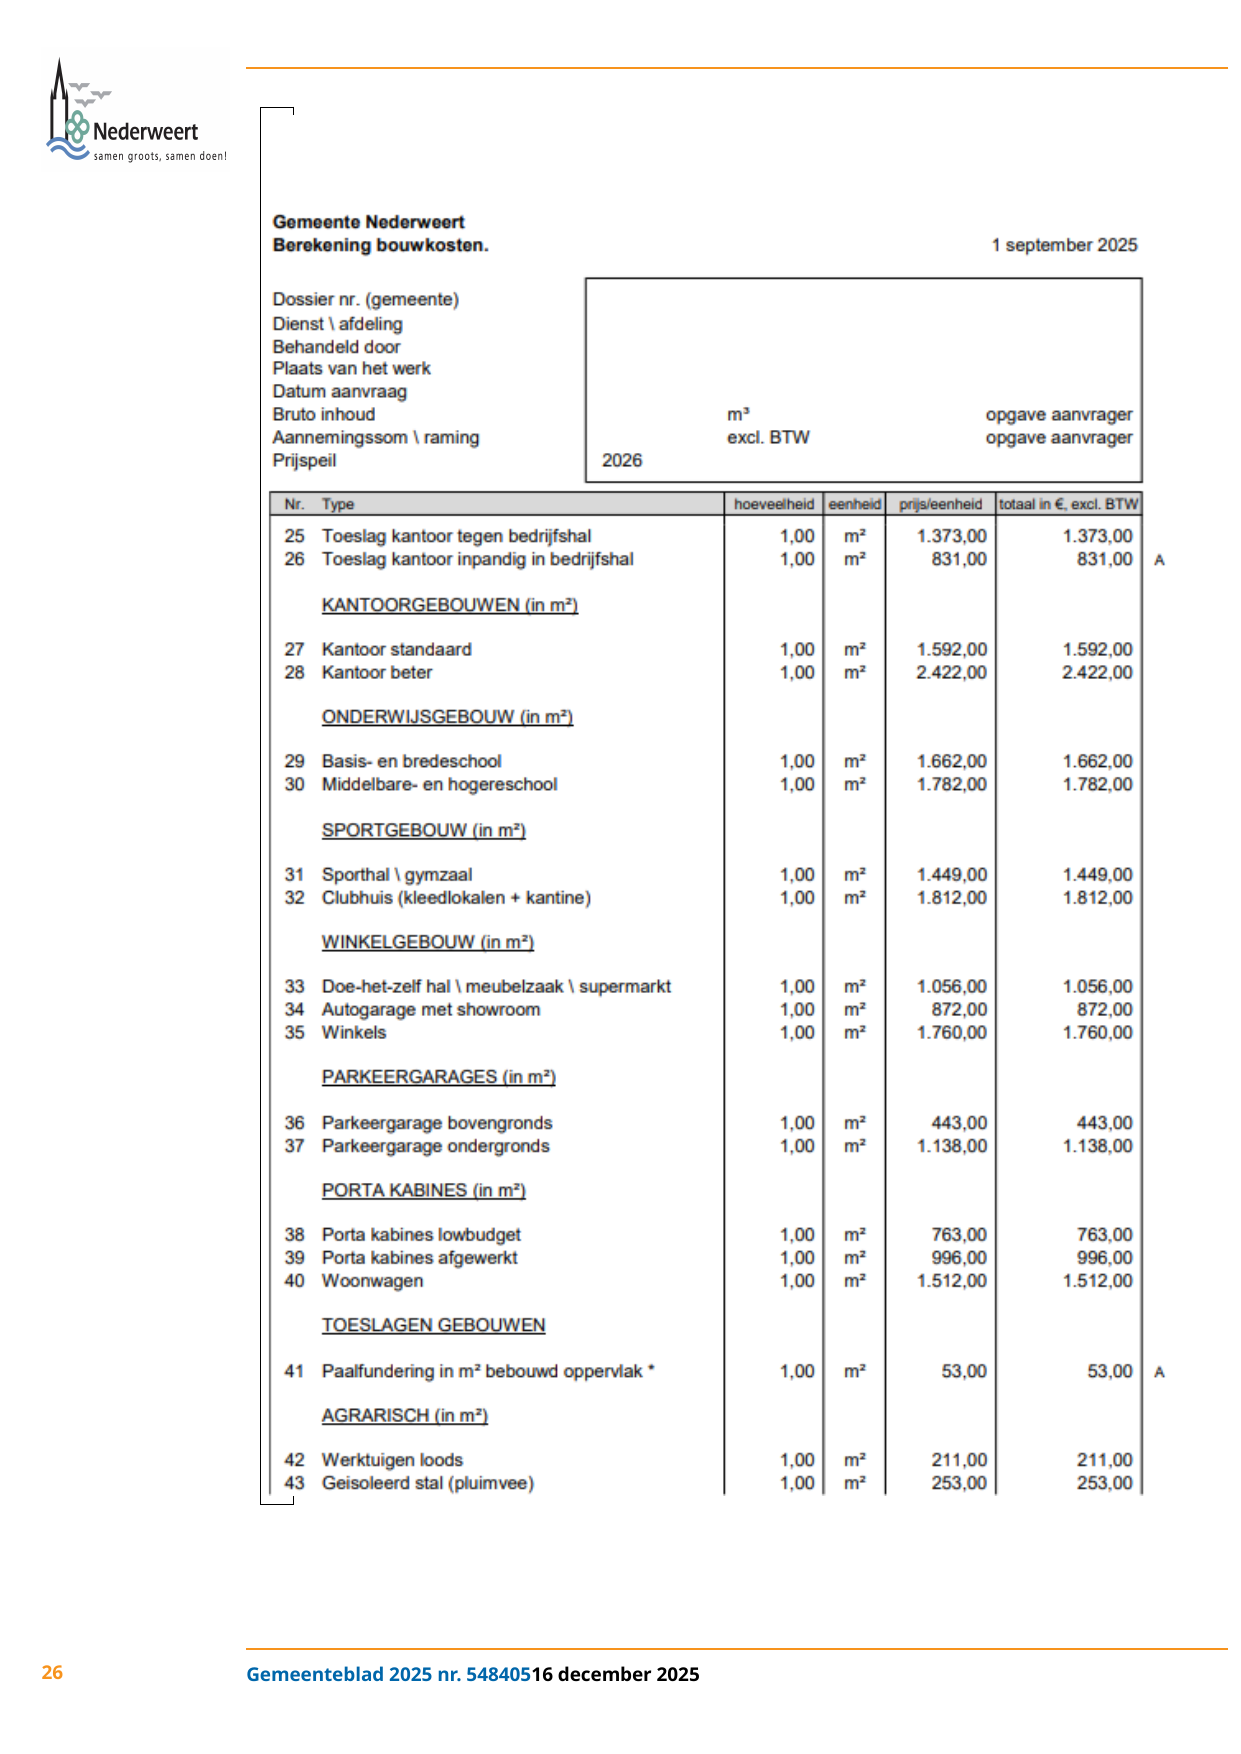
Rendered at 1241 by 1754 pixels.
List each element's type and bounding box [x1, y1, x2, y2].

picture [41, 47, 231, 172]
picture [268, 115, 1173, 1496]
